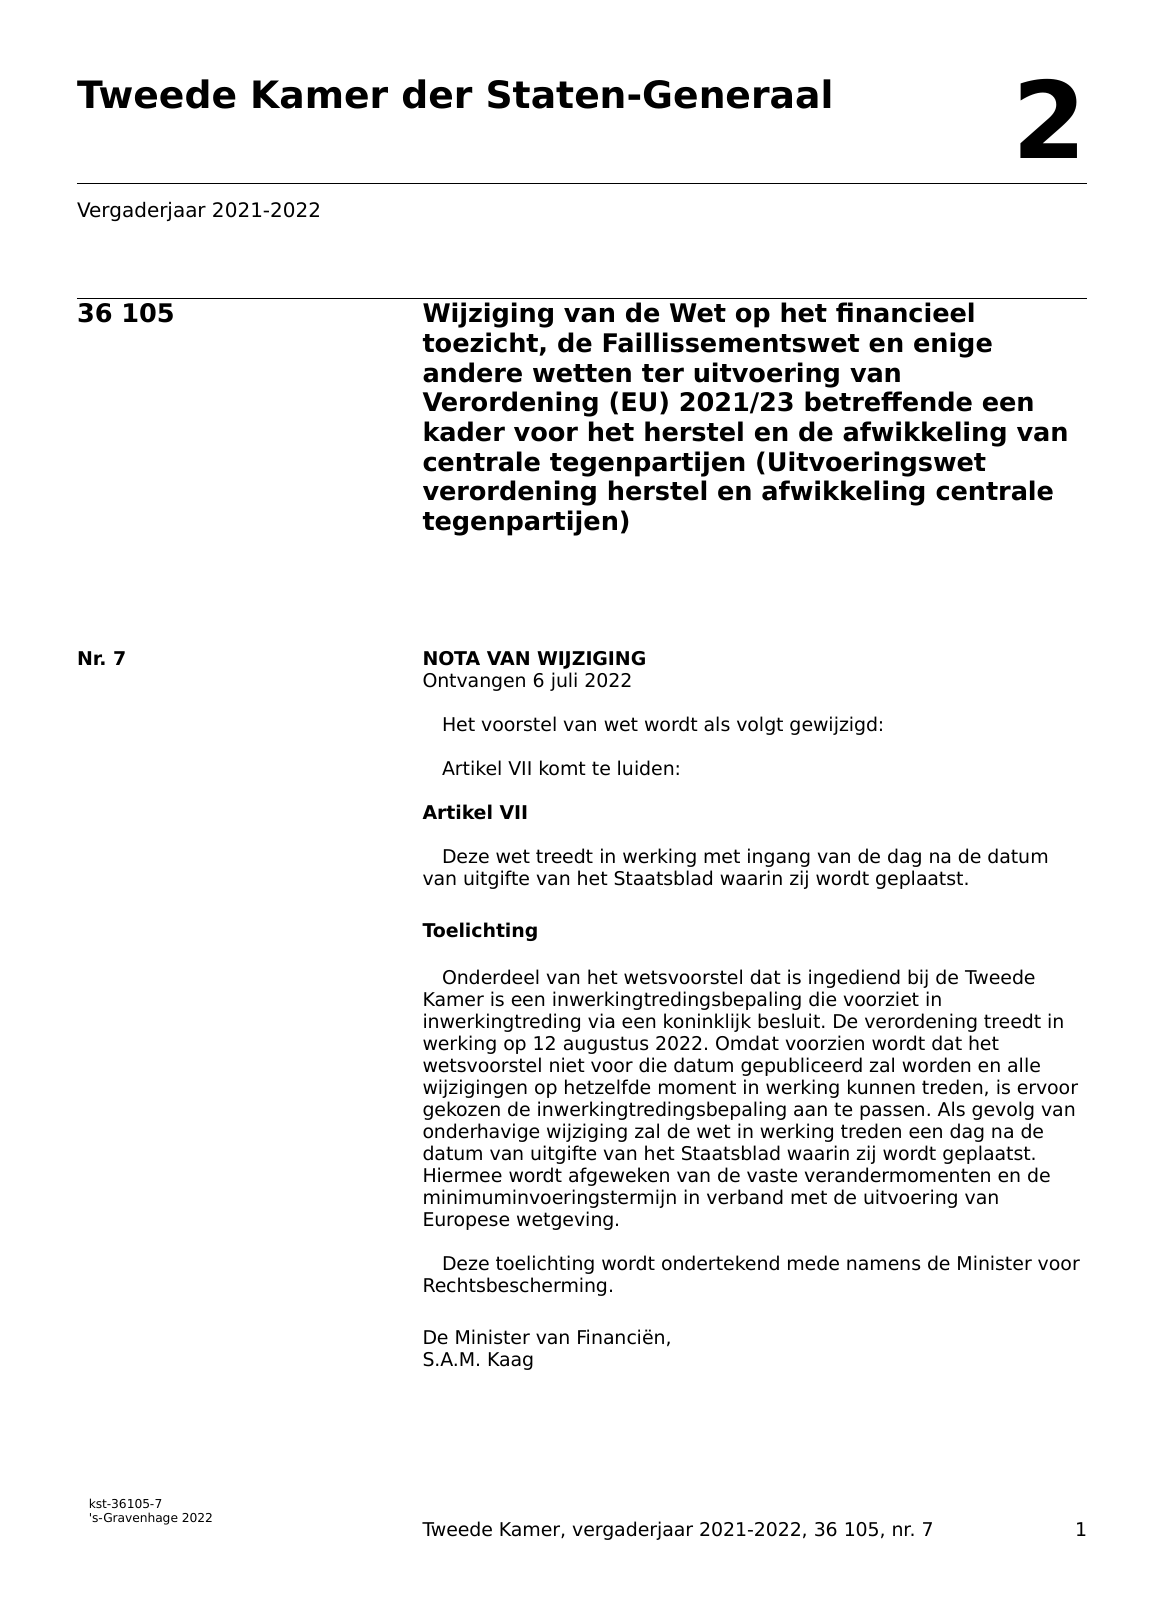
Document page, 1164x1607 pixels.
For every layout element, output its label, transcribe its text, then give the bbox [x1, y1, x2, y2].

text Deze toelichting wordt ondertekend mede namens de Minister voor Rechtsbescherming. [422, 1253, 1087, 1297]
table_header 2 [886, 59, 1087, 183]
text kst-36105-7 [88, 1497, 323, 1511]
text Het voorstel van wet wordt als volgt gewijzigd: [422, 714, 1087, 736]
table_cell Vergaderjaar 2021-2022 [77, 184, 1087, 298]
text 's-Gravenhage 2022 [88, 1511, 323, 1525]
subtitle Toelichting [422, 920, 1087, 942]
subtitle 36 105 Wijziging van de Wet op het financieel toezicht, de Faillissementswet en enige andere wetten ter uitvoering van Verordening (EU) 2021/23 betreffende een kader voor het herstel en de afwikkeling van centrale tegenpartijen (Uitvoeringswet verordening herstel en afwikkeling centrale tegenpartijen) [77, 299, 1087, 536]
text Artikel VII komt te luiden: [422, 758, 1087, 780]
text Onderdeel van het wetsvoorstel dat is ingediend bij de Tweede Kamer is een inwerkingtredingsbepaling die voorziet in inwerkingtreding via een koninklijk besluit. De verordening treedt in werking op 12 augustus 2022. Omdat voorzien wordt dat het wetsvoorstel niet voor die datum gepubliceerd zal worden en alle wijzigingen op hetzelfde moment in werking kunnen treden, is ervoor gekozen de inwerkingtredingsbepaling aan te passen. Als gevolg van onderhavige wijziging zal de wet in werking treden een dag na de datum van uitgifte van het Staatsblad waarin zij wordt geplaatst. Hiermee wordt afgeweken van de vaste verandermomenten en de minimuminvoeringstermijn in verband met de uitvoering van Europese wetgeving. [422, 967, 1087, 1231]
subtitle Nr. 7 NOTA VAN WIJZIGING [77, 647, 1087, 669]
text De Minister van Financiën, S.A.M. Kaag [422, 1327, 1087, 1371]
subtitle Artikel VII [422, 802, 1087, 824]
table_header Tweede Kamer der Staten-Generaal [77, 59, 886, 183]
text Ontvangen 6 juli 2022 [422, 669, 1087, 691]
text Deze wet treedt in werking met ingang van de dag na de datum van uitgifte van het Staatsblad waarin zij wordt geplaatst. [422, 846, 1087, 890]
